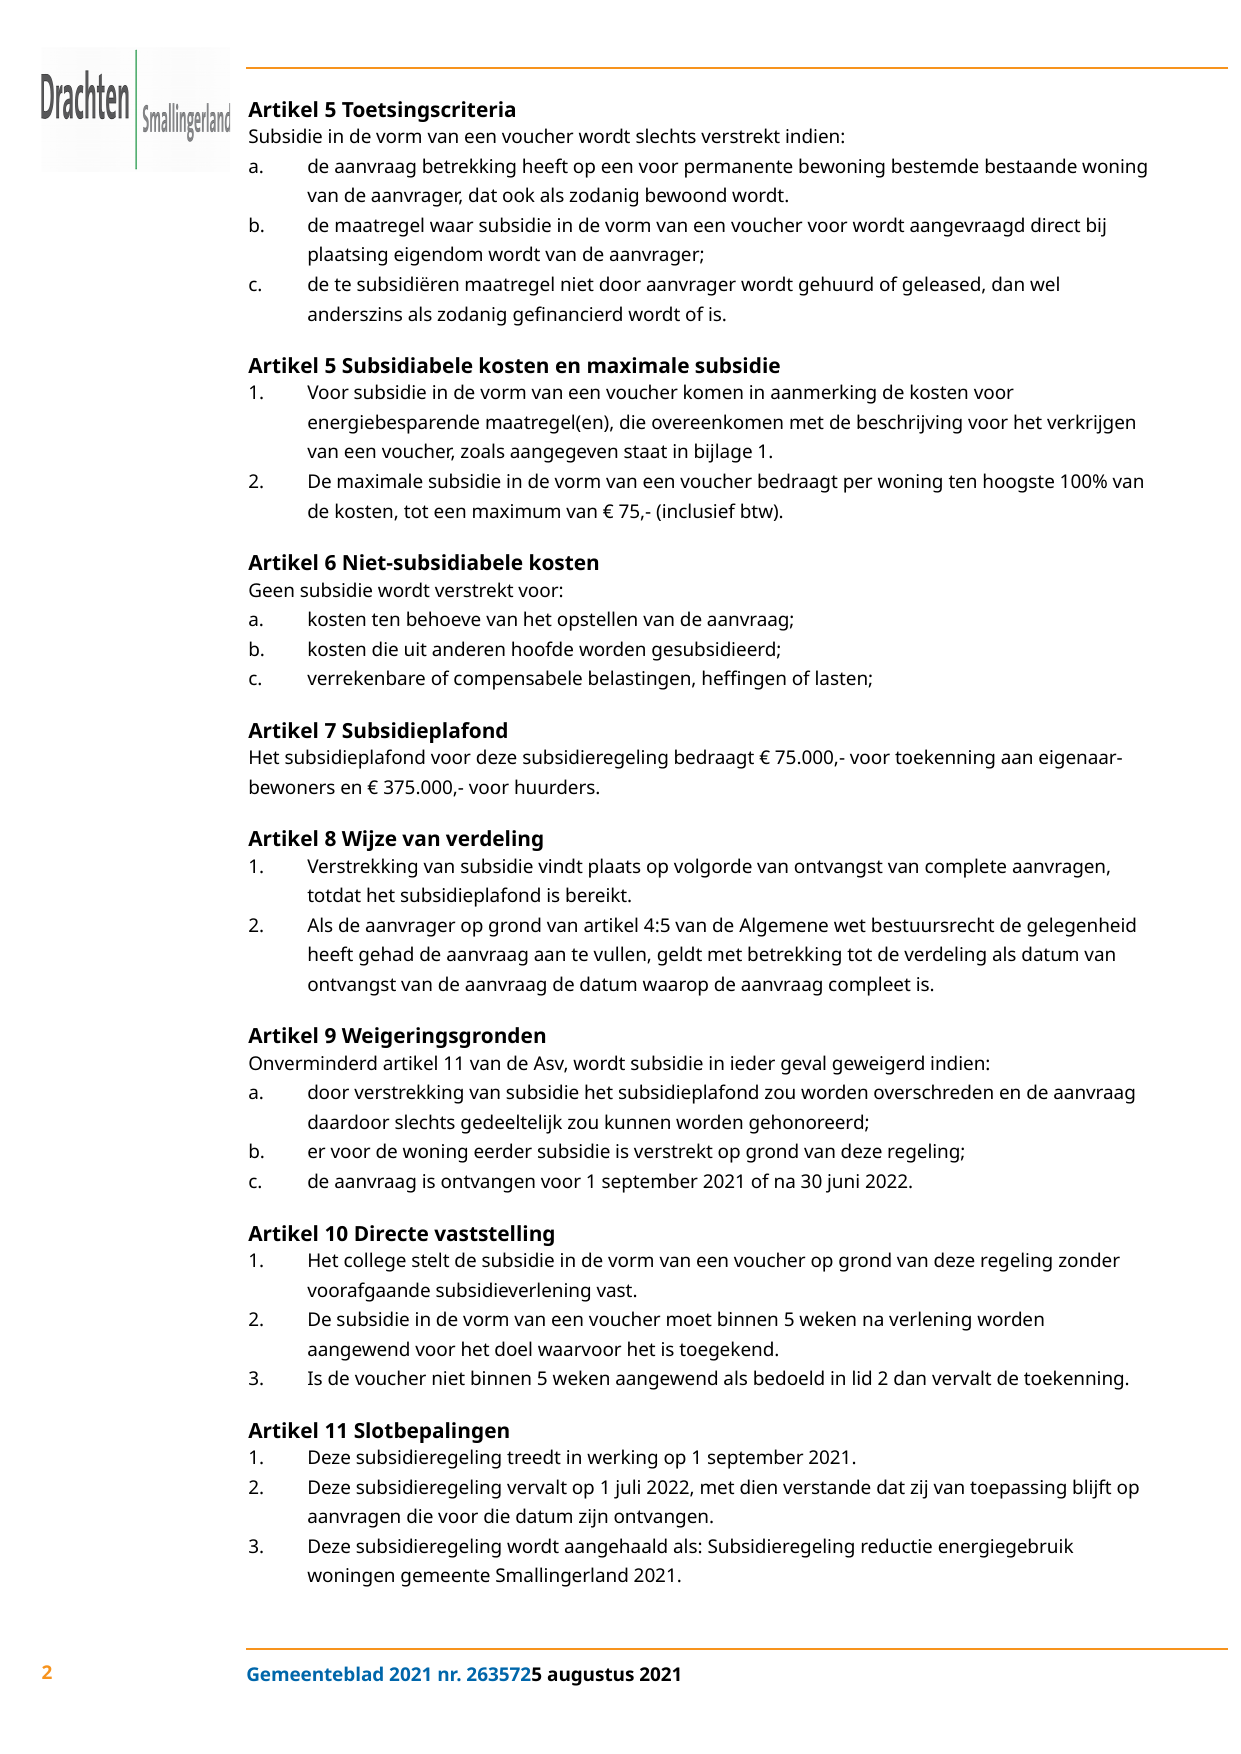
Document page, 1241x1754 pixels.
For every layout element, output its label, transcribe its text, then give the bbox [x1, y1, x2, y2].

list kosten ten behoeve van het opstellen van de aanvraag; [248, 606, 1152, 632]
list Verstrekking van subsidie vindt plaats op volgorde van ontvangst van complete aanvragen, totdat het subsidieplafond is bereikt. [248, 853, 1152, 908]
list de aanvraag is ontvangen voor 1 september 2021 of na 30 juni 2022. [248, 1168, 1152, 1194]
text Artikel 11 Slotbepalingen [248, 1416, 1152, 1444]
text Artikel 9 Weigeringsgronden [248, 1022, 1152, 1050]
text Artikel 10 Directe vaststelling [248, 1219, 1152, 1247]
list Is de voucher niet binnen 5 weken aangewend als bedoeld in lid 2 dan vervalt de toekenning. [248, 1366, 1152, 1391]
list door verstrekking van subsidie het subsidieplafond zou worden overschreden en de aanvraag daardoor slechts gedeeltelijk zou kunnen worden gehonoreerd; [248, 1079, 1152, 1135]
list De maximale subsidie in de vorm van een voucher bedraagt per woning ten hoogste 100% van de kosten, tot een maximum van € 75,- (inclusief btw). [248, 468, 1152, 524]
text Artikel 8 Wijze van verdeling [248, 824, 1152, 853]
text Artikel 5 Toetsingscriteria [248, 95, 1152, 123]
text Artikel 6 Niet-subsidiabele kosten [248, 548, 1152, 577]
text Geen subsidie wordt verstrekt voor: [248, 577, 1152, 602]
list De subsidie in de vorm van een voucher moet binnen 5 weken na verlening worden aangewend voor het doel waarvoor het is toegekend. [248, 1306, 1152, 1362]
list verrekenbare of compensabele belastingen, heffingen of lasten; [248, 666, 1152, 691]
list Deze subsidieregeling treedt in werking op 1 september 2021. [248, 1444, 1152, 1470]
list Voor subsidie in de vorm van een voucher komen in aanmerking de kosten voor energiebesparende maatregel(en), die overeenkomen met de beschrijving voor het verkrijgen van een voucher, zoals aangegeven staat in bijlage 1. [248, 379, 1152, 464]
list Het college stelt de subsidie in de vorm van een voucher op grond van deze regeling zonder voorafgaande subsidieverlening vast. [248, 1247, 1152, 1302]
list er voor de woning eerder subsidie is verstrekt op grond van deze regeling; [248, 1139, 1152, 1164]
list Deze subsidieregeling wordt aangehaald als: Subsidieregeling reductie energiegebruik woningen gemeente Smallingerland 2021. [248, 1533, 1152, 1588]
text Onverminderd artikel 11 van de Asv, wordt subsidie in ieder geval geweigerd indien: [248, 1050, 1152, 1076]
list de aanvraag betrekking heeft op een voor permanente bewoning bestemde bestaande woning van de aanvrager, dat ook als zodanig bewoond wordt. [248, 153, 1152, 208]
text Het subsidieplafond voor deze subsidieregeling bedraagt € 75.000,- voor toekenning aan eigenaar-bewoners en € 375.000,- voor huurders. [248, 744, 1152, 800]
text Artikel 5 Subsidiabele kosten en maximale subsidie [248, 351, 1152, 379]
list Als de aanvrager op grond van artikel 4:5 van de Algemene wet bestuursrecht de gelegenheid heeft gehad de aanvraag aan te vullen, geldt met betrekking tot de verdeling als datum van ontvangst van de aanvraag de datum waarop de aanvraag compleet is. [248, 912, 1152, 997]
list de maatregel waar subsidie in de vorm van een voucher voor wordt aangevraagd direct bij plaatsing eigendom wordt van de aanvrager; [248, 212, 1152, 267]
text Artikel 7 Subsidieplafond [248, 716, 1152, 744]
list Deze subsidieregeling vervalt op 1 juli 2022, met dien verstande dat zij van toepassing blijft op aanvragen die voor die datum zijn ontvangen. [248, 1474, 1152, 1529]
list de te subsidiëren maatregel niet door aanvrager wordt gehuurd of geleased, dan wel anderszins als zodanig gefinancierd wordt of is. [248, 271, 1152, 326]
text Subsidie in de vorm van een voucher wordt slechts verstrekt indien: [248, 123, 1152, 149]
picture [41, 47, 231, 172]
list kosten die uit anderen hoofde worden gesubsidieerd; [248, 636, 1152, 662]
